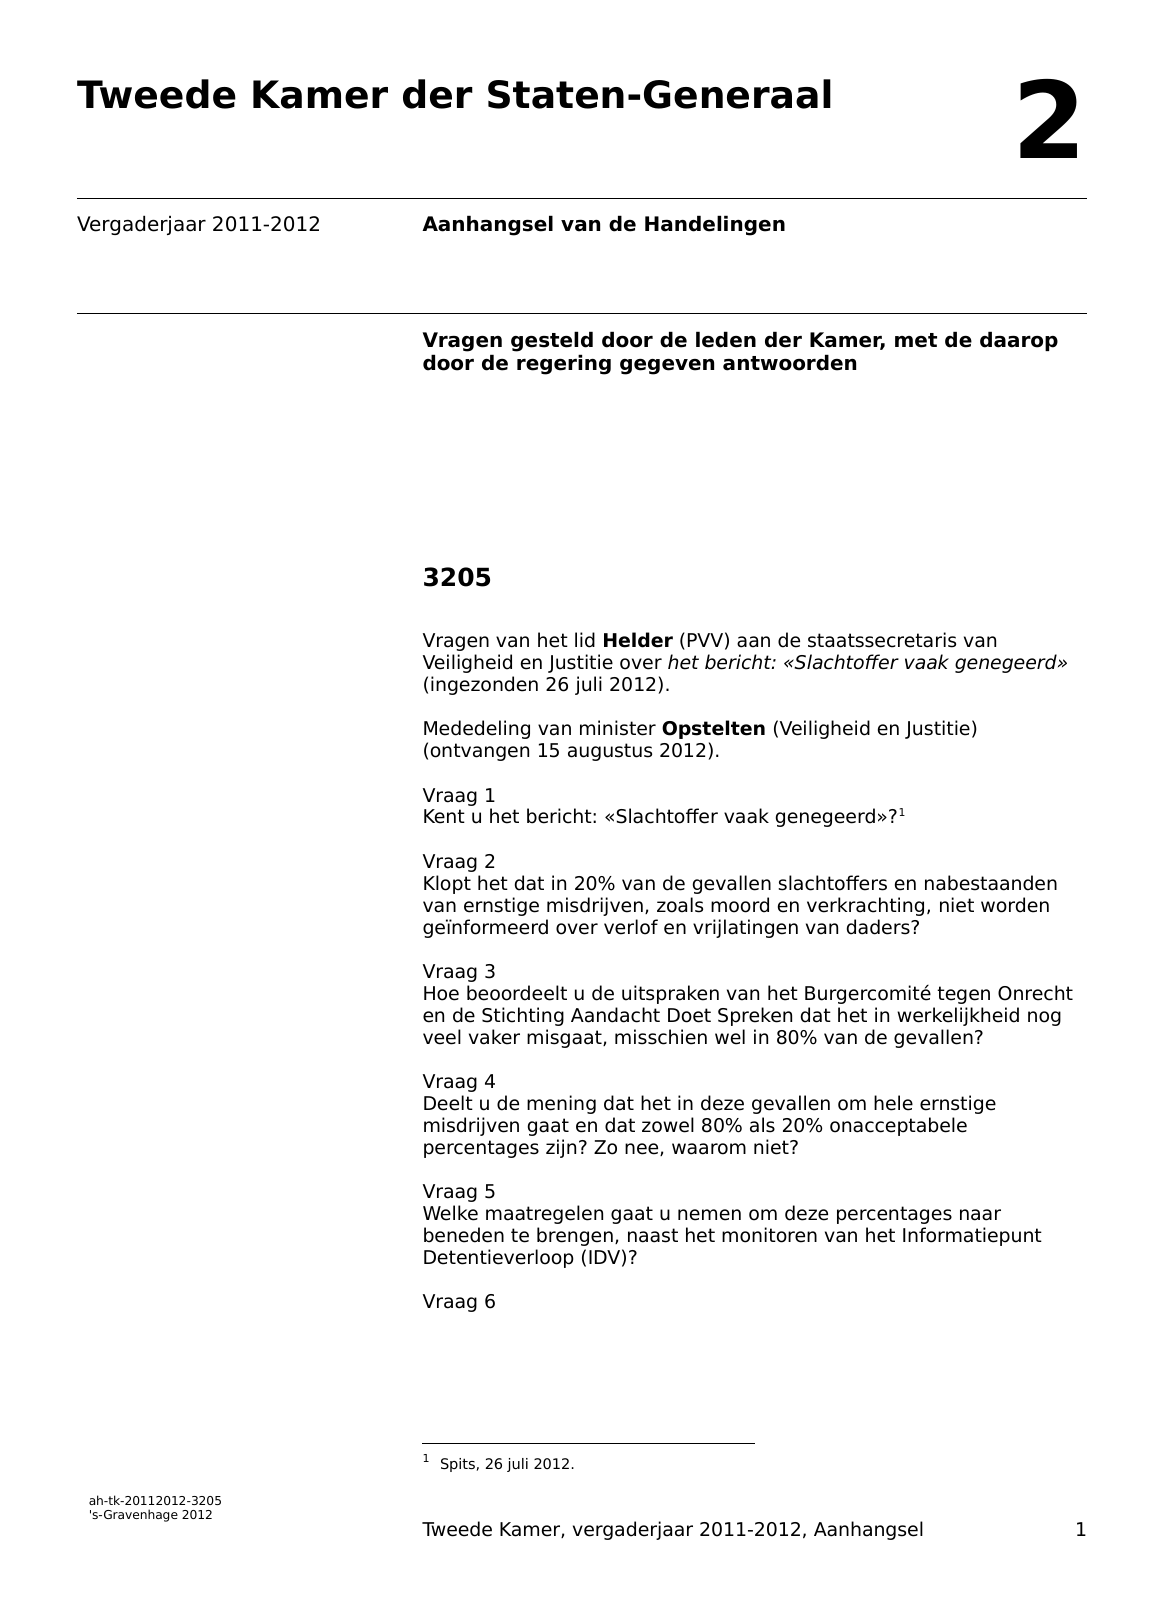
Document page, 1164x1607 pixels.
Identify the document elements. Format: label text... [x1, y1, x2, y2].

text Vraag 4 [422, 1071, 1087, 1093]
text 3205 [422, 563, 1087, 592]
text Kent u het bericht: «Slachtoffer vaak genegeerd»? [422, 806, 1087, 828]
table_header Tweede Kamer der Staten-Generaal [77, 59, 886, 198]
text Vragen van het lid Helder (PVV) aan de staatssecretaris van Veiligheid en Justitie over het bericht: «Slachtoffer vaak genegeerd» (ingezonden 26 juli 2012). [422, 630, 1087, 696]
text Hoe beoordeelt u de uitspraken van het Burgercomité tegen Onrecht en de Stichting Aandacht Doet Spreken dat het in werkelijkheid nog veel vaker misgaat, misschien wel in 80% van de gevallen? [422, 983, 1087, 1049]
table_header 2 [886, 59, 1087, 198]
text Vraag 6 [422, 1291, 1087, 1313]
text Vraag 1 [422, 784, 1087, 806]
text 's-Gravenhage 2012 [88, 1508, 323, 1522]
table_cell Vergaderjaar 2011-2012 [77, 199, 422, 313]
text Mededeling van minister Opstelten (Veiligheid en Justitie) (ontvangen 15 augustus 2012). [422, 718, 1087, 762]
text Deelt u de mening dat het in deze gevallen om hele ernstige misdrijven gaat en dat zowel 80% als 20% onacceptabele percentages zijn? Zo nee, waarom niet? [422, 1093, 1087, 1159]
table_cell Aanhangsel van de Handelingen [422, 199, 1087, 313]
text Welke maatregelen gaat u nemen om deze percentages naar beneden te brengen, naast het monitoren van het Informatiepunt Detentieverloop (IDV)? [422, 1203, 1087, 1269]
text Vraag 3 [422, 961, 1087, 983]
text Vraag 5 [422, 1181, 1087, 1203]
text Vraag 2 [422, 851, 1087, 873]
table_cell [77, 314, 422, 375]
text ah-tk-20112012-3205 [88, 1494, 323, 1508]
text Klopt het dat in 20% van de gevallen slachtoffers en nabestaanden van ernstige misdrijven, zoals moord en verkrachting, niet worden geïnformeerd over verlof en vrijlatingen van daders? [422, 873, 1087, 938]
table_cell Vragen gesteld door de leden der Kamer, met de daarop door de regering gegeven antwoorden [422, 314, 1087, 375]
text Spits, 26 juli 2012. [422, 1452, 1087, 1474]
